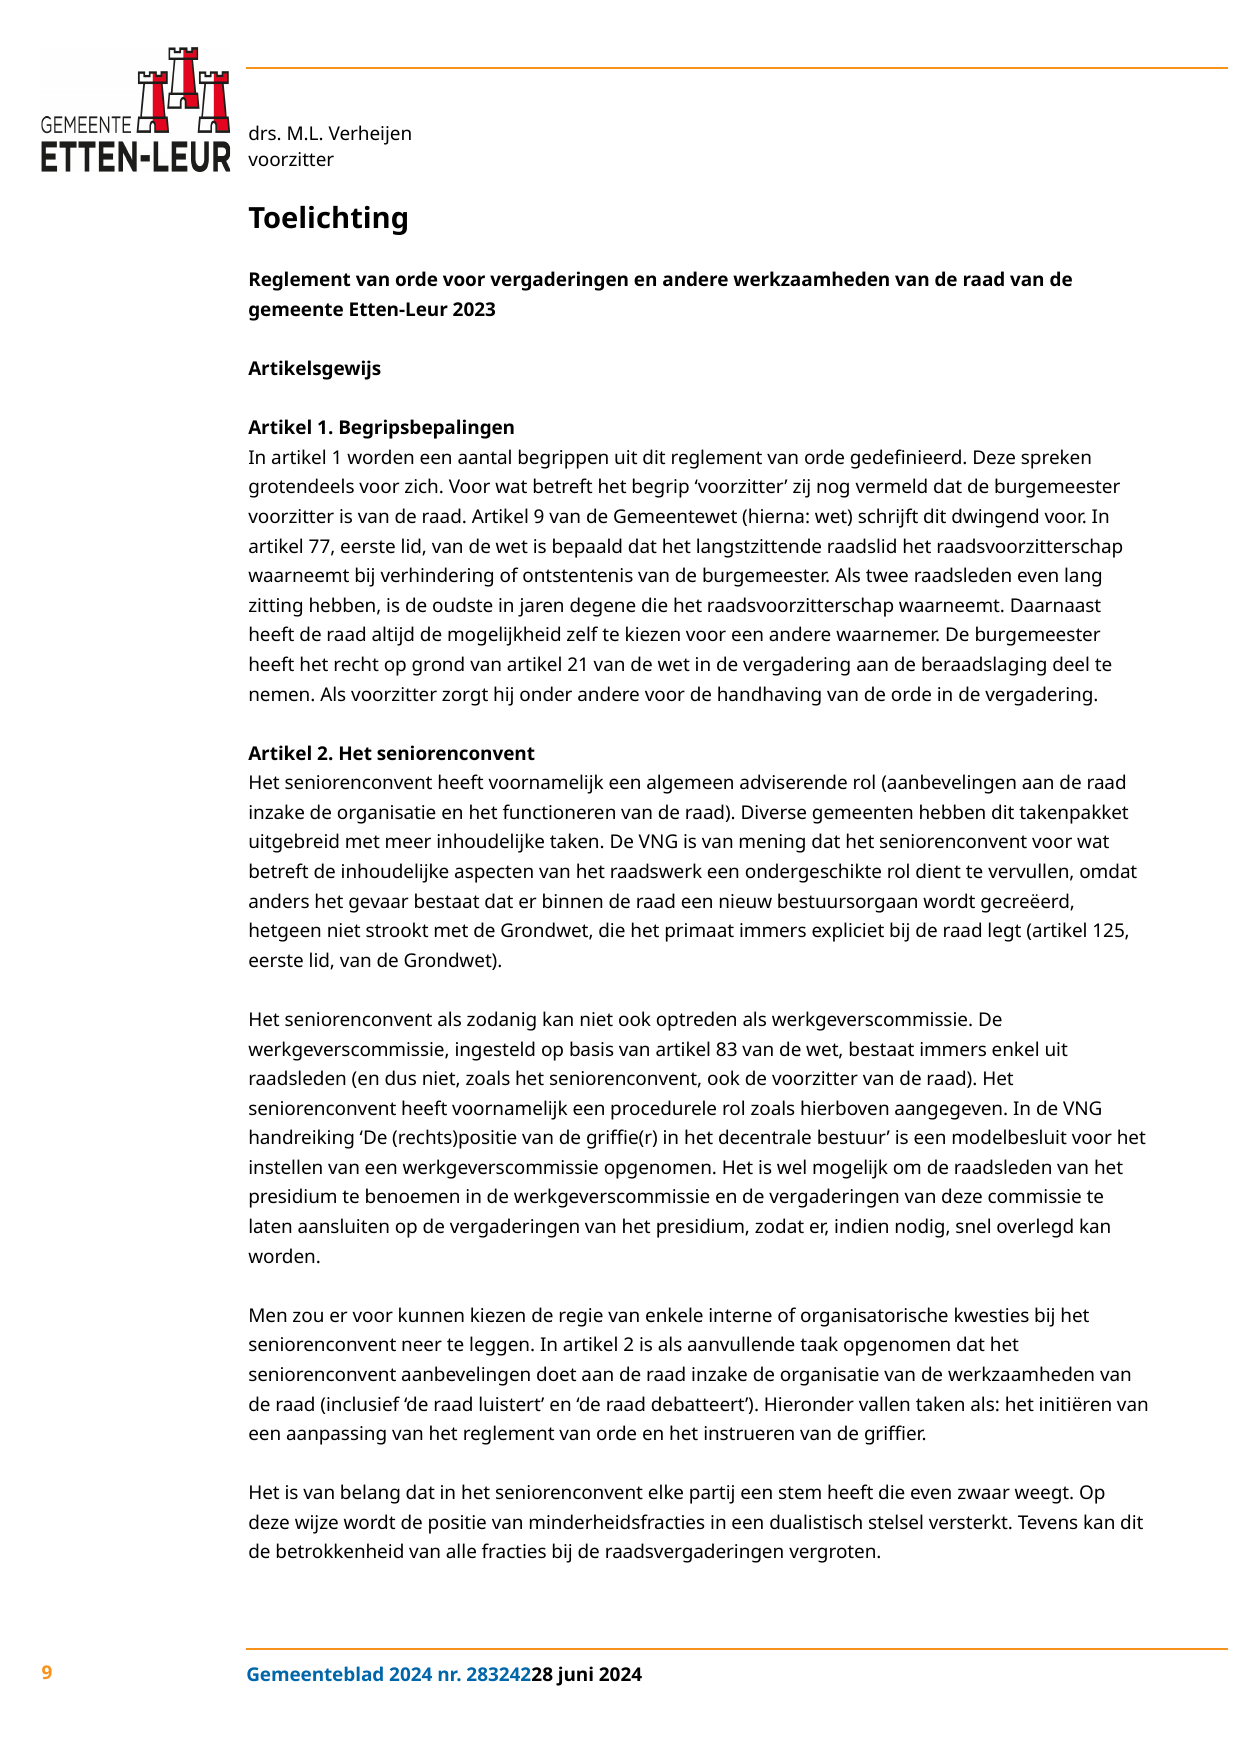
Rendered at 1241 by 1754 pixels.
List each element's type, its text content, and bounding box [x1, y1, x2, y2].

text In artikel 1 worden een aantal begrippen uit dit reglement van orde gedefinieerd. Deze spreken grotendeels voor zich. Voor wat betreft het begrip ‘voorzitter’ zij nog vermeld dat de burgemeester voorzitter is van de raad. Artikel 9 van de Gemeentewet (hierna: wet) schrijft dit dwingend voor. In artikel 77, eerste lid, van de wet is bepaald dat het langstzittende raadslid het raadsvoorzitterschap waarneemt bij verhindering of ontstentenis van de burgemeester. Als twee raadsleden even lang zitting hebben, is de oudste in jaren degene die het raadsvoorzitterschap waarneemt. Daarnaast heeft de raad altijd de mogelijkheid zelf te kiezen voor een andere waarnemer. De burgemeester heeft het recht op grond van artikel 21 van de wet in de vergadering aan de beraadslaging deel te nemen. Als voorzitter zorgt hij onder andere voor de handhaving van de orde in de vergadering. [248, 444, 1152, 706]
picture [41, 47, 231, 172]
text Artikel 1. Begripsbepalingen [248, 414, 1152, 440]
text Men zou er voor kunnen kiezen de regie van enkele interne of organisatorische kwesties bij het seniorenconvent neer te leggen. In artikel 2 is als aanvullende taak opgenomen dat het seniorenconvent aanbevelingen doet aan de raad inzake de organisatie van de werkzaamheden van de raad (inclusief ‘de raad luistert’ en ‘de raad debatteert’). Hieronder vallen taken als: het initiëren van een aanpassing van het reglement van orde en het instrueren van de griffier. [248, 1302, 1152, 1446]
text Het seniorenconvent heeft voornamelijk een algemeen adviserende rol (aanbevelingen aan de raad inzake de organisatie en het functioneren van de raad). Diverse gemeenten hebben dit takenpakket uitgebreid met meer inhoudelijke taken. De VNG is van mening dat het seniorenconvent voor wat betreft de inhoudelijke aspecten van het raadswerk een ondergeschikte rol dient te vervullen, omdat anders het gevaar bestaat dat er binnen de raad een nieuw bestuursorgaan wordt gecreëerd, hetgeen niet strookt met de Grondwet, die het primaat immers expliciet bij de raad legt (artikel 125, eerste lid, van de Grondwet). [248, 769, 1152, 973]
text Toelichting [248, 198, 1152, 237]
text Het seniorenconvent als zodanig kan niet ook optreden als werkgeverscommissie. De werkgeverscommissie, ingesteld op basis van artikel 83 van de wet, bestaat immers enkel uit raadsleden (en dus niet, zoals het seniorenconvent, ook de voorzitter van de raad). Het seniorenconvent heeft voornamelijk een procedurele rol zoals hierboven aangegeven. In de VNG handreiking ‘De (rechts)positie van de griffie(r) in het decentrale bestuur’ is een modelbesluit voor het instellen van een werkgeverscommissie opgenomen. Het is wel mogelijk om de raadsleden van het presidium te benoemen in de werkgeverscommissie en de vergaderingen van deze commissie te laten aansluiten op de vergaderingen van het presidium, zodat er, indien nodig, snel overlegd kan worden. [248, 1006, 1152, 1268]
text Het is van belang dat in het seniorenconvent elke partij een stem heeft die even zwaar weegt. Op deze wijze wordt de positie van minderheidsfracties in een dualistisch stelsel versterkt. Tevens kan dit de betrokkenheid van alle fracties bij de raadsvergaderingen vergroten. [248, 1479, 1152, 1564]
text Reglement van orde voor vergaderingen en andere werkzaamheden van de raad van de gemeente Etten-Leur 2023 [248, 267, 1152, 322]
text Artikel 2. Het seniorenconvent [248, 740, 1152, 766]
text Artikelsgewijs [248, 355, 1152, 381]
text voorzitter [248, 146, 1152, 172]
text drs. M.L. Verheijen [248, 121, 1152, 146]
